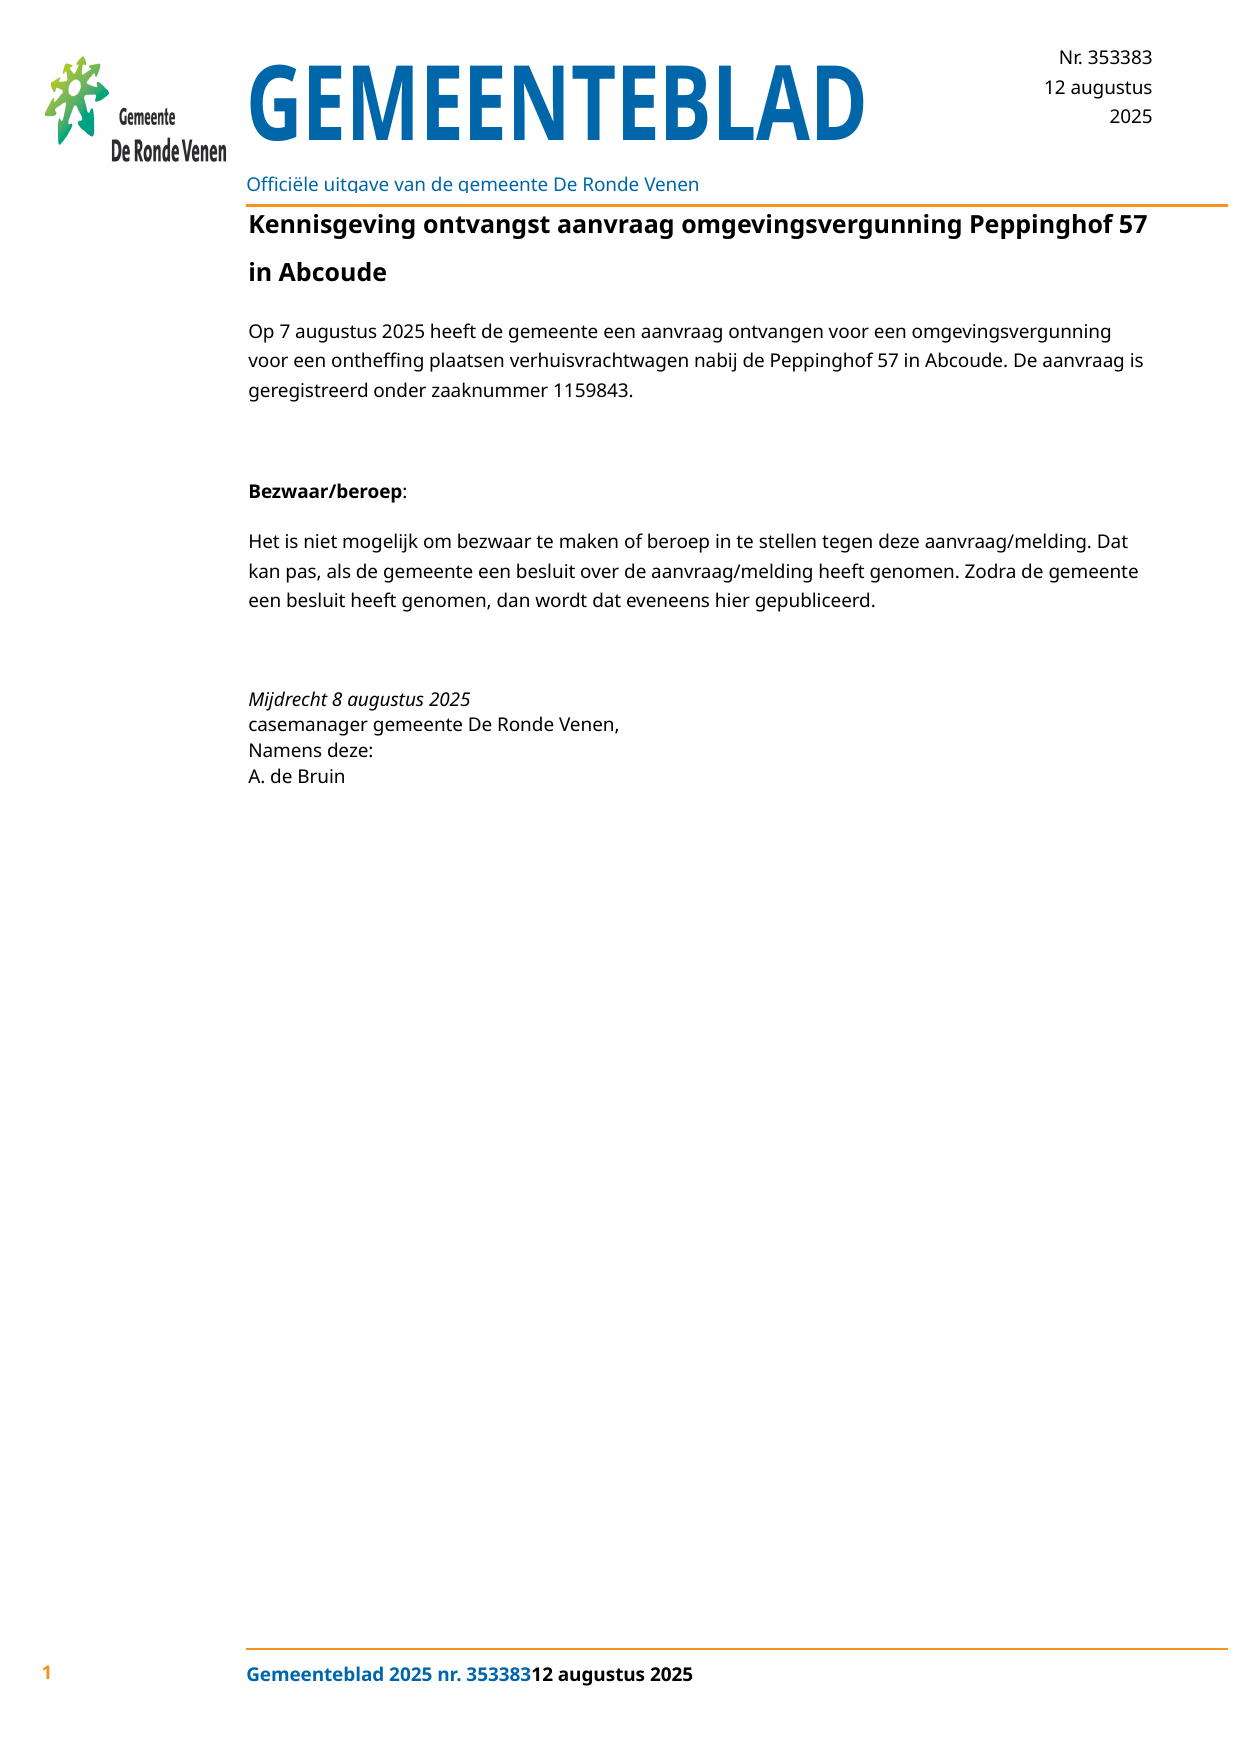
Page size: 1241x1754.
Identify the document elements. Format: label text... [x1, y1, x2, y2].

text casemanager gemeente De Ronde Venen, [248, 711, 1152, 737]
text A. de Bruin [248, 763, 1152, 789]
text Op 7 augustus 2025 heeft de gemeente een aanvraag ontvangen voor een omgevingsvergunning voor een ontheffing plaatsen verhuisvrachtwagen nabij de Peppinghof 57 in Abcoude. De aanvraag is geregistreerd onder zaaknummer 1159843. [248, 318, 1152, 403]
text Mijdrecht 8 augustus 2025 [248, 686, 1152, 711]
picture [41, 47, 231, 172]
text Bezwaar/beroep: [248, 478, 1152, 504]
text Het is niet mogelijk om bezwaar te maken of beroep in te stellen tegen deze aanvraag/melding. Dat kan pas, als de gemeente een besluit over de aanvraag/melding heeft genomen. Zodra de gemeente een besluit heeft genomen, dan wordt dat eveneens hier gepubliceerd. [248, 528, 1152, 613]
text Namens deze: [248, 737, 1152, 763]
text Kennisgeving ontvangst aanvraag omgevingsvergunning Peppinghof 57 in Abcoude [248, 207, 1152, 288]
